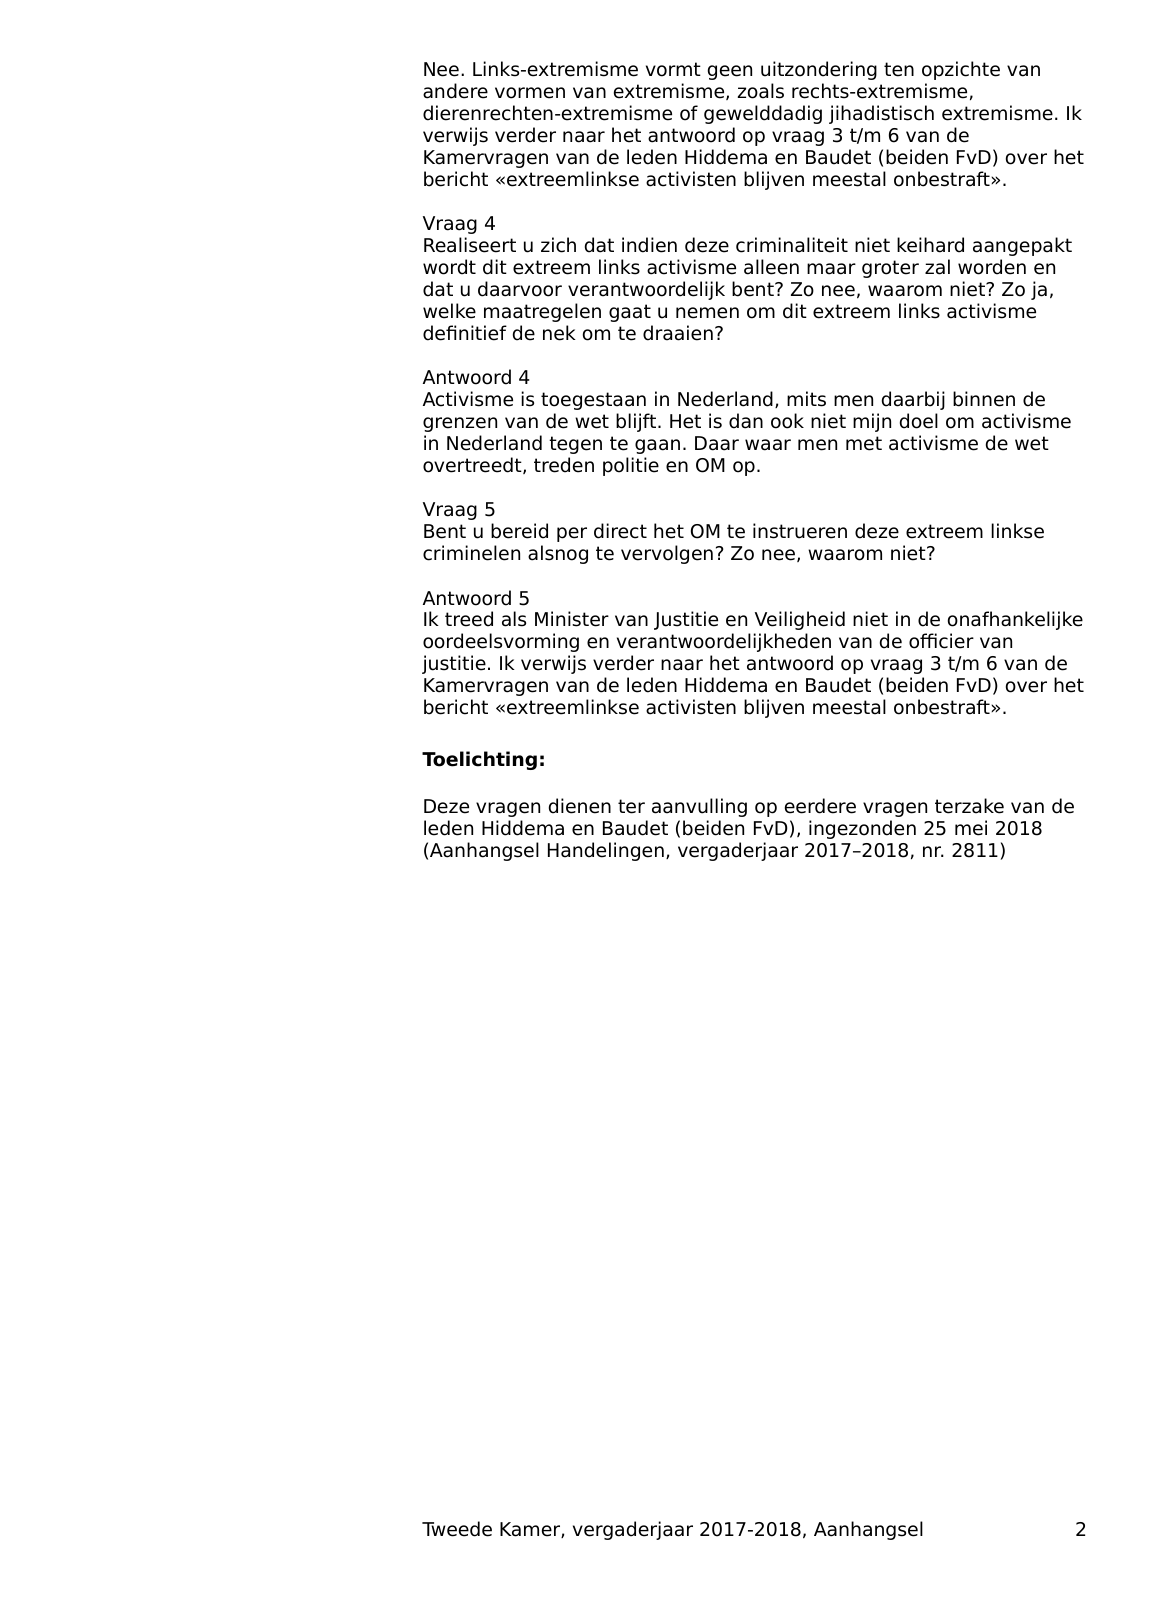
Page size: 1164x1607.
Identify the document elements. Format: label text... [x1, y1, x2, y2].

text Vraag 5 [422, 499, 1087, 521]
text Realiseert u zich dat indien deze criminaliteit niet keihard aangepakt wordt dit extreem links activisme alleen maar groter zal worden en dat u daarvoor verantwoordelijk bent? Zo nee, waarom niet? Zo ja, welke maatregelen gaat u nemen om dit extreem links activisme definitief de nek om te draaien? [422, 235, 1087, 345]
text Activisme is toegestaan in Nederland, mits men daarbij binnen de grenzen van de wet blijft. Het is dan ook niet mijn doel om activisme in Nederland tegen te gaan. Daar waar men met activisme de wet overtreedt, treden politie en OM op. [422, 389, 1087, 477]
text Deze vragen dienen ter aanvulling op eerdere vragen terzake van de leden Hiddema en Baudet (beiden FvD), ingezonden 25 mei 2018 (Aanhangsel Handelingen, vergaderjaar 2017–2018, nr. 2811) [422, 796, 1087, 862]
text Antwoord 4 [422, 367, 1087, 389]
text Bent u bereid per direct het OM te instrueren deze extreem linkse criminelen alsnog te vervolgen? Zo nee, waarom niet? [422, 521, 1087, 565]
text Nee. Links-extremisme vormt geen uitzondering ten opzichte van andere vormen van extremisme, zoals rechts-extremisme, dierenrechten-extremisme of gewelddadig jihadistisch extremisme. Ik verwijs verder naar het antwoord op vraag 3 t/m 6 van de Kamervragen van de leden Hiddema en Baudet (beiden FvD) over het bericht «extreemlinkse activisten blijven meestal onbestraft». [422, 59, 1087, 191]
text Antwoord 5 [422, 587, 1087, 609]
subtitle Toelichting: [422, 749, 1087, 771]
text Ik treed als Minister van Justitie en Veiligheid niet in de onafhankelijke oordeelsvorming en verantwoordelijkheden van de officier van justitie. Ik verwijs verder naar het antwoord op vraag 3 t/m 6 van de Kamervragen van de leden Hiddema en Baudet (beiden FvD) over het bericht «extreemlinkse activisten blijven meestal onbestraft». [422, 609, 1087, 719]
text Vraag 4 [422, 213, 1087, 235]
